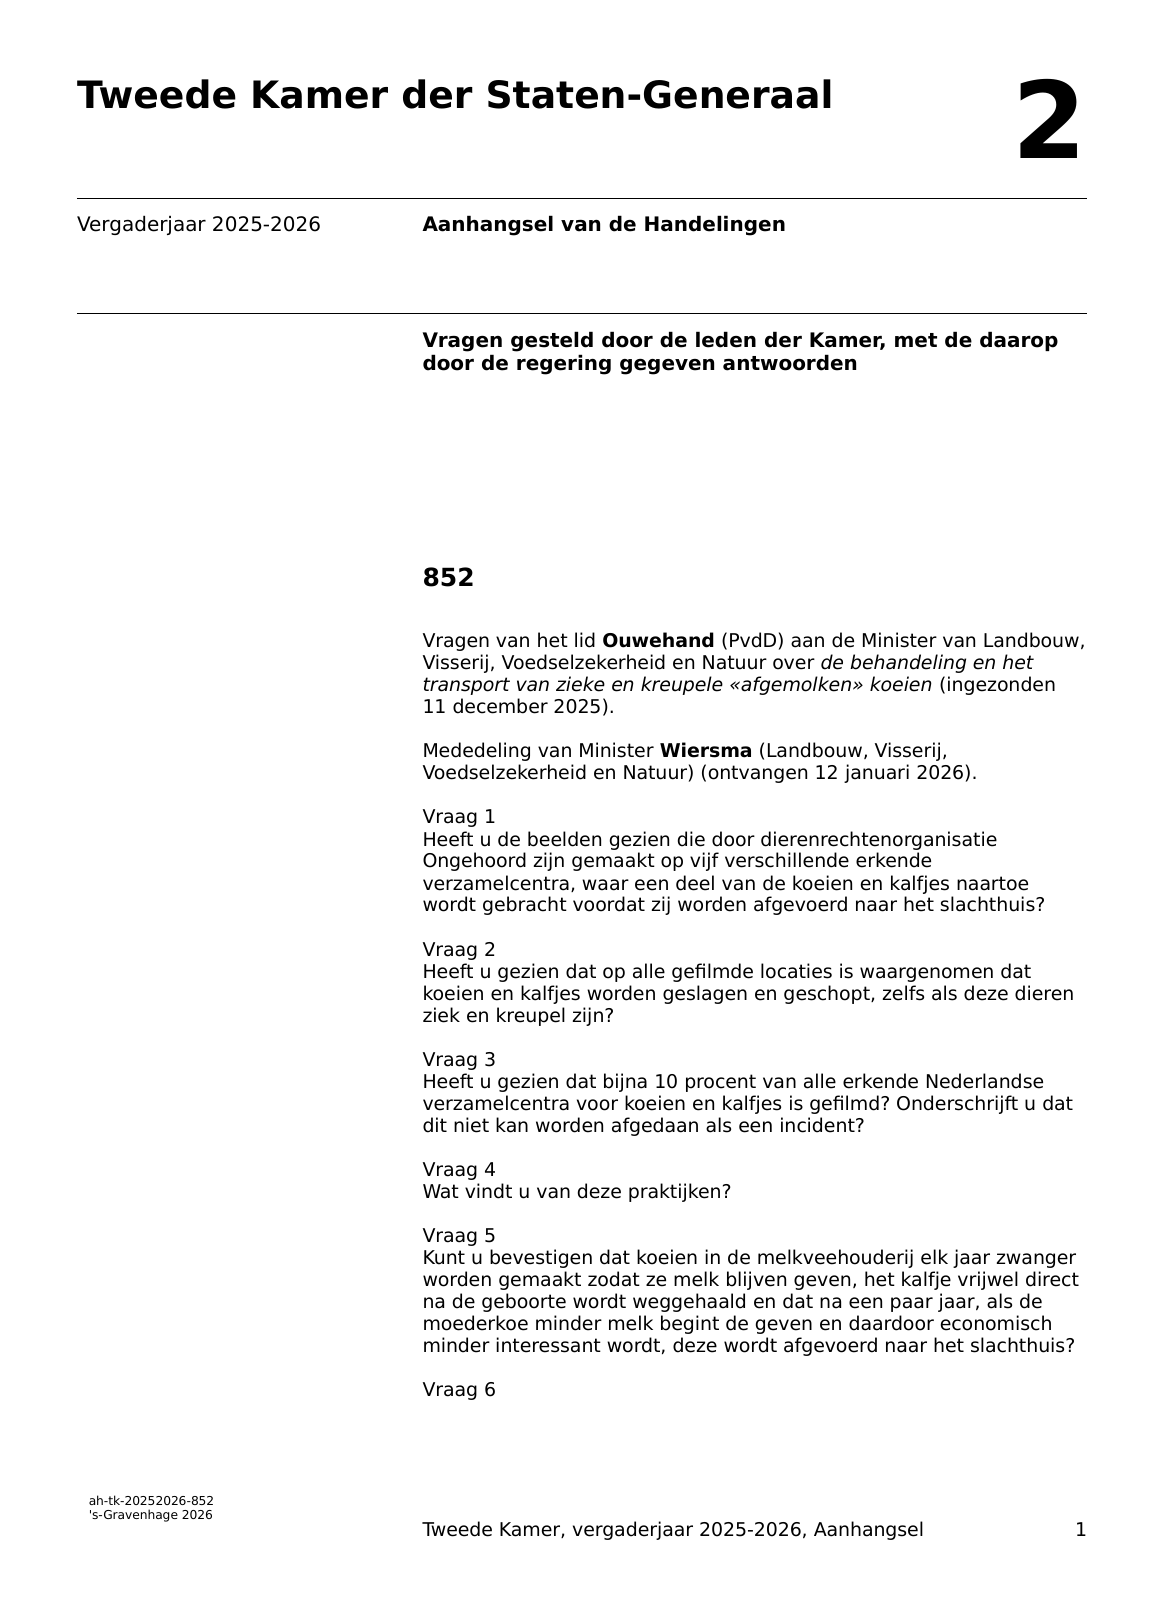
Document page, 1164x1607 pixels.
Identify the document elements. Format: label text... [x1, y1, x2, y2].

table_cell Vergaderjaar 2025-2026 [77, 199, 422, 313]
text Kunt u bevestigen dat koeien in de melkveehouderij elk jaar zwanger worden gemaakt zodat ze melk blijven geven, het kalfje vrijwel direct na de geboorte wordt weggehaald en dat na een paar jaar, als de moederkoe minder melk begint de geven en daardoor economisch minder interessant wordt, deze wordt afgevoerd naar het slachthuis? [422, 1247, 1087, 1357]
text 852 [422, 563, 1087, 592]
text Heeft u gezien dat op alle gefilmde locaties is waargenomen dat koeien en kalfjes worden geslagen en geschopt, zelfs als deze dieren ziek en kreupel zijn? [422, 961, 1087, 1026]
text 's-Gravenhage 2026 [88, 1508, 323, 1522]
text ah-tk-20252026-852 [88, 1494, 323, 1508]
text Vraag 3 [422, 1049, 1087, 1071]
table_header 2 [886, 59, 1087, 198]
text Wat vindt u van deze praktijken? [422, 1181, 1087, 1203]
text Vraag 5 [422, 1225, 1087, 1247]
text Vraag 1 [422, 806, 1087, 828]
table_cell Vragen gesteld door de leden der Kamer, met de daarop door de regering gegeven antwoorden [422, 314, 1087, 375]
text Vraag 4 [422, 1159, 1087, 1181]
text Heeft u de beelden gezien die door dierenrechtenorganisatie Ongehoord zijn gemaakt op vijf verschillende erkende verzamelcentra, waar een deel van de koeien en kalfjes naartoe wordt gebracht voordat zij worden afgevoerd naar het slachthuis? [422, 828, 1087, 916]
text Vraag 6 [422, 1379, 1087, 1401]
table_cell [77, 314, 422, 375]
text Mededeling van Minister Wiersma (Landbouw, Visserij, Voedselzekerheid en Natuur) (ontvangen 12 januari 2026). [422, 740, 1087, 784]
table_header Tweede Kamer der Staten-Generaal [77, 59, 886, 198]
text Vragen van het lid Ouwehand (PvdD) aan de Minister van Landbouw, Visserij, Voedselzekerheid en Natuur over de behandeling en het transport van zieke en kreupele «afgemolken» koeien (ingezonden 11 december 2025). [422, 630, 1087, 718]
text Heeft u gezien dat bijna 10 procent van alle erkende Nederlandse verzamelcentra voor koeien en kalfjes is gefilmd? Onderschrijft u dat dit niet kan worden afgedaan als een incident? [422, 1071, 1087, 1137]
text Vraag 2 [422, 938, 1087, 961]
table_cell Aanhangsel van de Handelingen [422, 199, 1087, 313]
